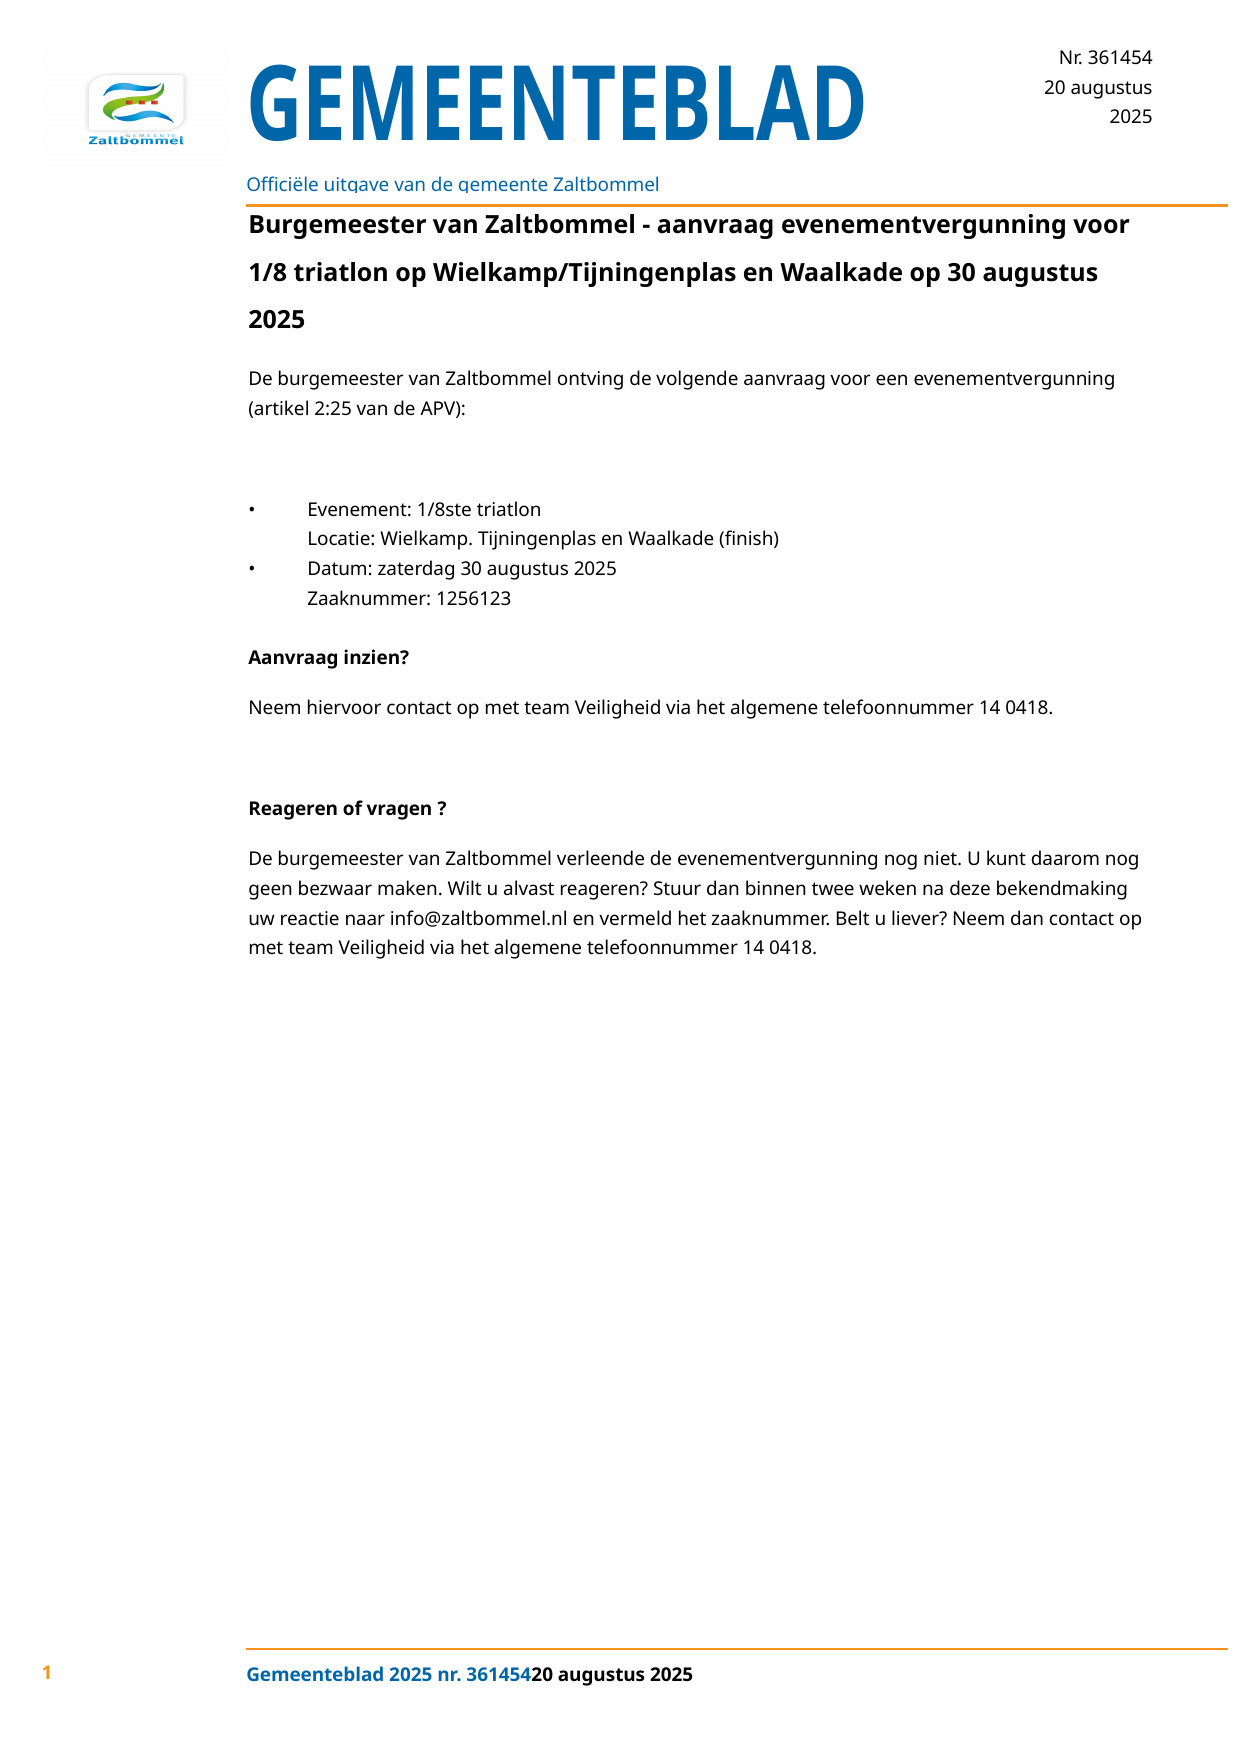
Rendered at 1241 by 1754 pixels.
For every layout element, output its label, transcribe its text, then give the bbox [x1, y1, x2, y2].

list Locatie: Wielkamp. Tijningenplas en Waalkade (finish) [248, 526, 1152, 551]
text Aanvraag inzien? [248, 644, 1152, 669]
text Neem hiervoor contact op met team Veiligheid via het algemene telefoonnummer 14 0418. [248, 694, 1152, 720]
text Reageren of vragen ? [248, 795, 1152, 821]
list Zaaknummer: 1256123 [248, 585, 1152, 610]
text De burgemeester van Zaltbommel verleende de evenementvergunning nog niet. U kunt daarom nog geen bezwaar maken. Wilt u alvast reageren? Stuur dan binnen twee weken na deze bekendmaking uw reactie naar info@zaltbommel.nl en vermeld het zaaknummer. Belt u liever? Neem dan contact op met team Veiligheid via het algemene telefoonnummer 14 0418. [248, 846, 1152, 960]
list Evenement: 1/8ste triatlon [248, 496, 1152, 522]
text Burgemeester van Zaltbommel - aanvraag evenementvergunning voor 1/8 triatlon op Wielkamp/Tijningenplas en Waalkade op 30 augustus 2025 [248, 207, 1152, 336]
picture [41, 47, 231, 172]
list Datum: zaterdag 30 augustus 2025 [248, 555, 1152, 581]
text De burgemeester van Zaltbommel ontving de volgende aanvraag voor een evenementvergunning (artikel 2:25 van de APV): [248, 366, 1152, 421]
